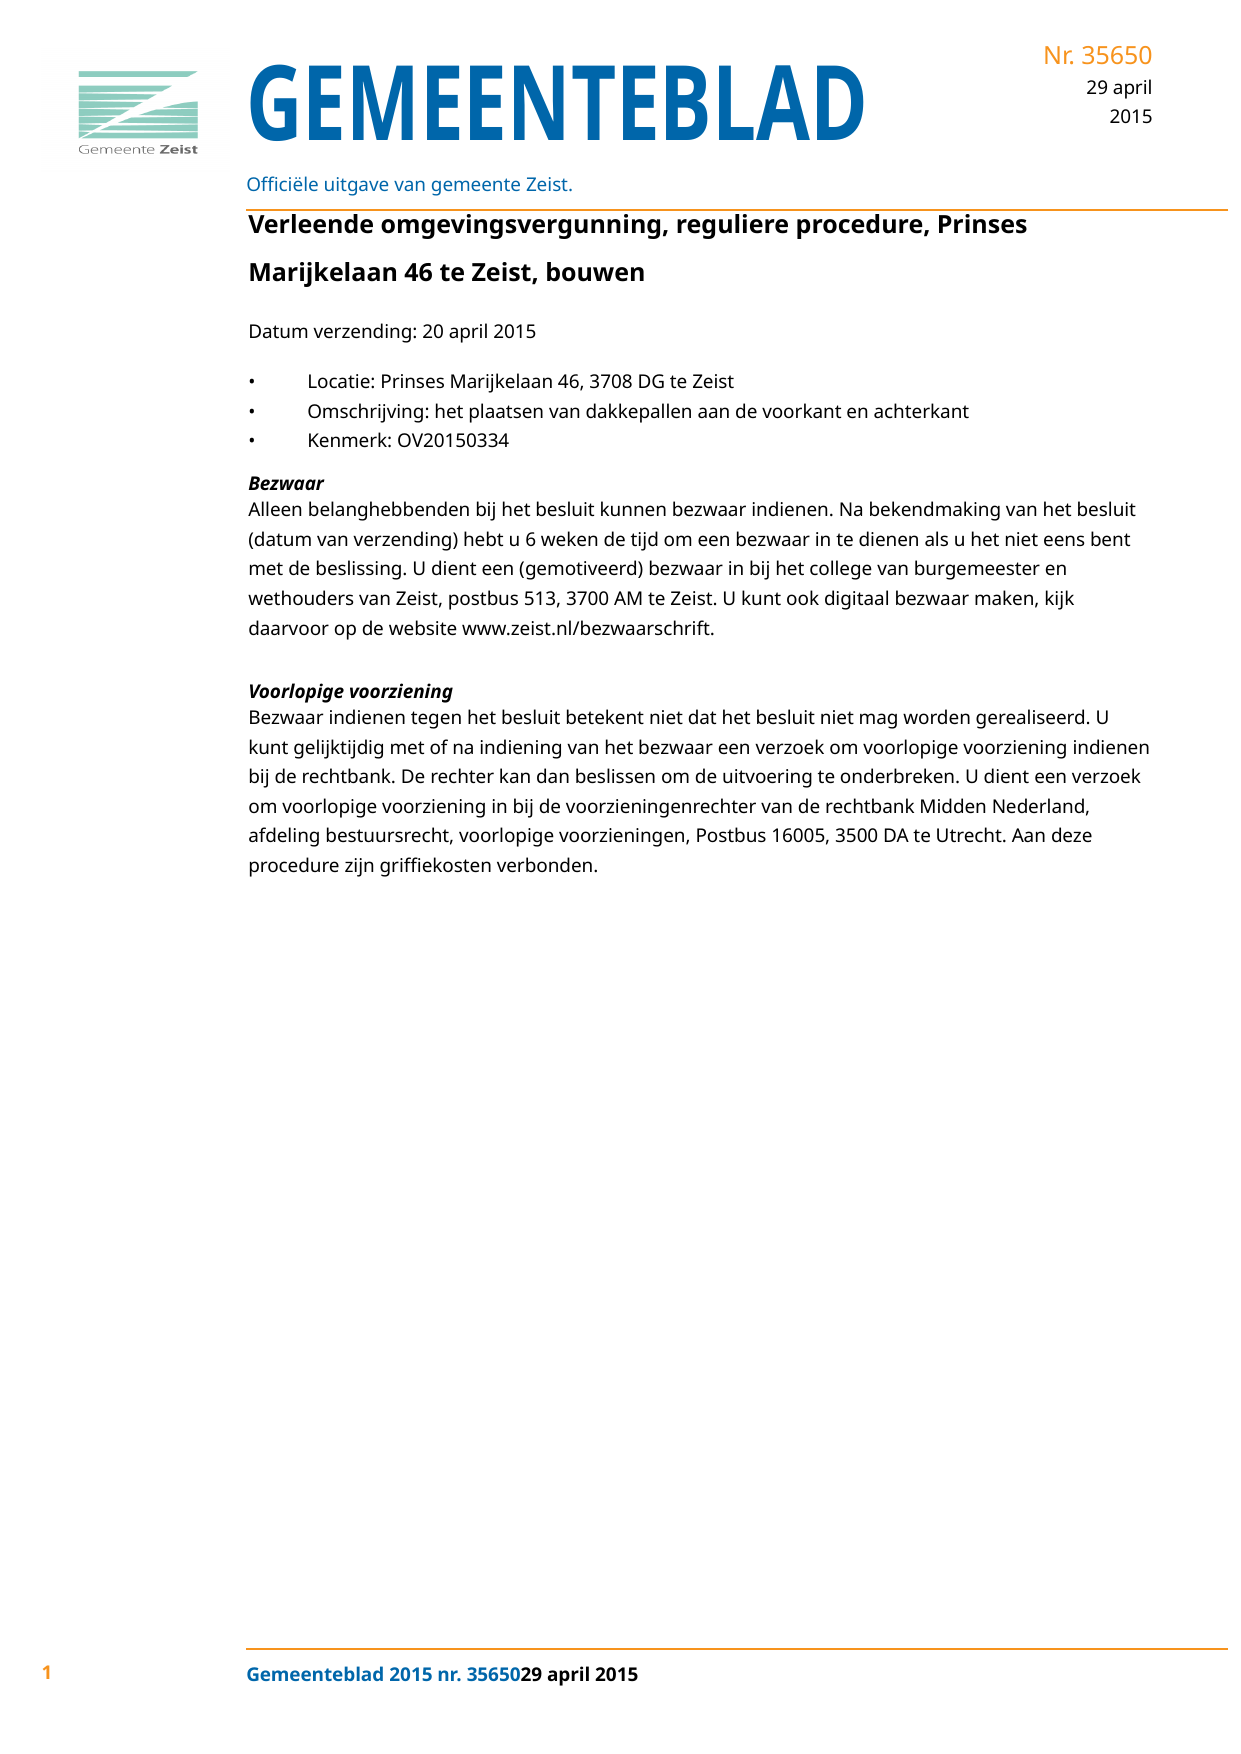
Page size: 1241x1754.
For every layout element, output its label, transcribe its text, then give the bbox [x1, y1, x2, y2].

text Bezwaar [248, 471, 1152, 496]
text Verleende omgevingsvergunning, reguliere procedure, Prinses Marijkelaan 46 te Zeist, bouwen [248, 211, 1152, 288]
text Voorlopige voorziening [248, 679, 1152, 704]
picture [41, 47, 231, 172]
text Alleen belanghebbenden bij het besluit kunnen bezwaar indienen. Na bekendmaking van het besluit (datum van verzending) hebt u 6 weken de tijd om een bezwaar in te dienen als u het niet eens bent met de beslissing. U dient een (gemotiveerd) bezwaar in bij het college van burgemeester en wethouders van Zeist, postbus 513, 3700 AM te Zeist. U kunt ook digitaal bezwaar maken, kijk daarvoor op de website www.zeist.nl/bezwaarschrift. [248, 496, 1152, 640]
list Locatie: Prinses Marijkelaan 46, 3708 DG te Zeist [248, 368, 1152, 394]
list Omschrijving: het plaatsen van dakkepallen aan de voorkant en achterkant [248, 398, 1152, 424]
text Bezwaar indienen tegen het besluit betekent niet dat het besluit niet mag worden gerealiseerd. U kunt gelijktijdig met of na indiening van het bezwaar een verzoek om voorlopige voorziening indienen bij de rechtbank. De rechter kan dan beslissen om de uitvoering te onderbreken. U dient een verzoek om voorlopige voorziening in bij de voorzieningenrechter van de rechtbank Midden Nederland, afdeling bestuursrecht, voorlopige voorzieningen, Postbus 16005, 3500 DA te Utrecht. Aan deze procedure zijn griffiekosten verbonden. [248, 704, 1152, 878]
text Datum verzending: 20 april 2015 [248, 318, 1152, 344]
list Kenmerk: OV20150334 [248, 427, 1152, 453]
